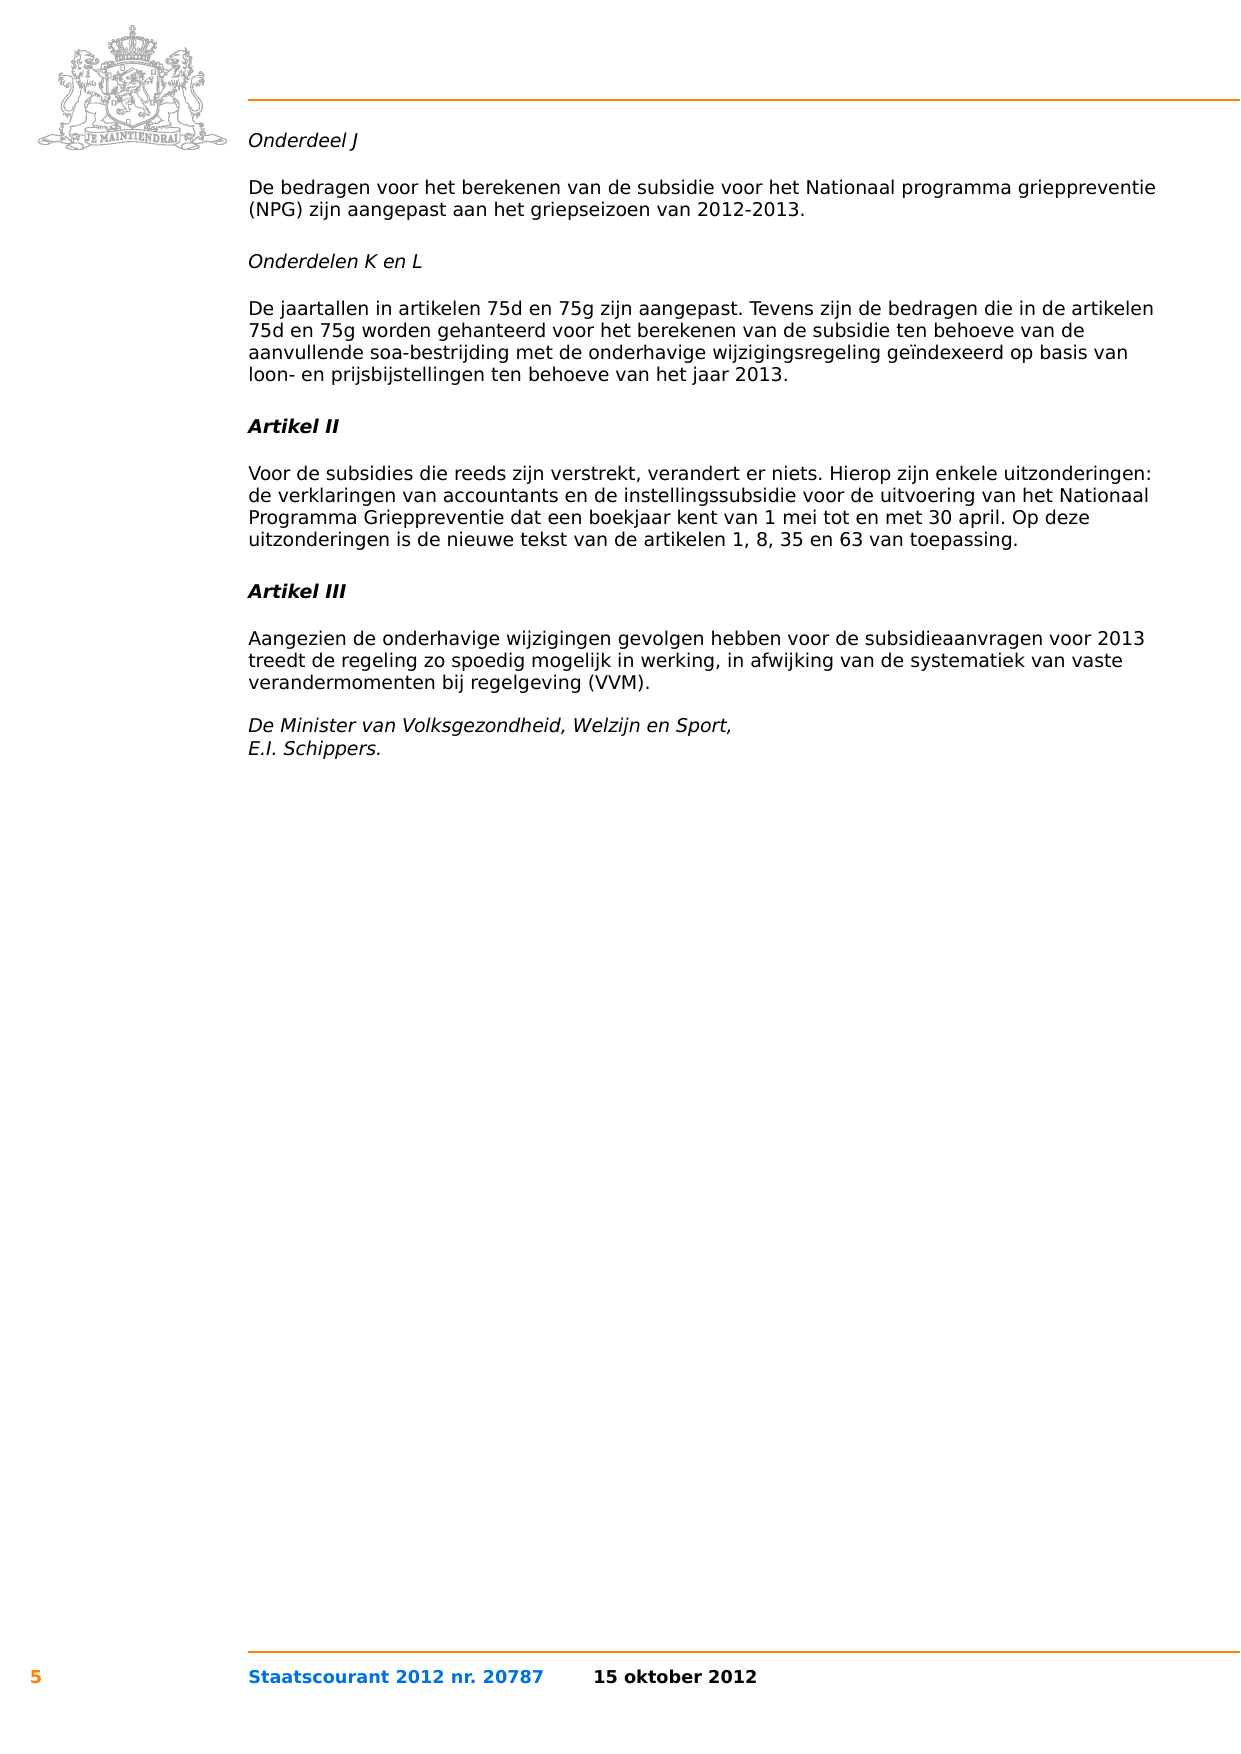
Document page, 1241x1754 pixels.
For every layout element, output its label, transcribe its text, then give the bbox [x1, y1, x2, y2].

subtitle Onderdelen K en L [248, 251, 1163, 273]
text De bedragen voor het berekenen van de subsidie voor het Nationaal programma grieppreventie (NPG) zijn aangepast aan het griepseizoen van 2012-2013. [248, 177, 1163, 221]
picture [38, 25, 227, 150]
text De Minister van Volksgezondheid, Welzijn en Sport, E.I. Schippers. [248, 715, 1163, 759]
text Aangezien de onderhavige wijzigingen gevolgen hebben voor de subsidieaanvragen voor 2013 treedt de regeling zo spoedig mogelijk in werking, in afwijking van de systematiek van vaste verandermomenten bij regelgeving (VVM). [248, 628, 1163, 693]
text Voor de subsidies die reeds zijn verstrekt, verandert er niets. Hierop zijn enkele uitzonderingen: de verklaringen van accountants en de instellingssubsidie voor de uitvoering van het Nationaal Programma Grieppreventie dat een boekjaar kent van 1 mei tot en met 30 april. Op deze uitzonderingen is de nieuwe tekst van de artikelen 1, 8, 35 en 63 van toepassing. [248, 463, 1163, 551]
text De jaartallen in artikelen 75d en 75g zijn aangepast. Tevens zijn de bedragen die in de artikelen 75d en 75g worden gehanteerd voor het berekenen van de subsidie ten behoeve van de aanvullende soa-bestrijding met de onderhavige wijzigingsregeling geïndexeerd op basis van loon- en prijsbijstellingen ten behoeve van het jaar 2013. [248, 298, 1163, 386]
subtitle Artikel III [248, 581, 1163, 603]
subtitle Onderdeel J [248, 130, 1163, 152]
subtitle Artikel II [248, 416, 1163, 438]
